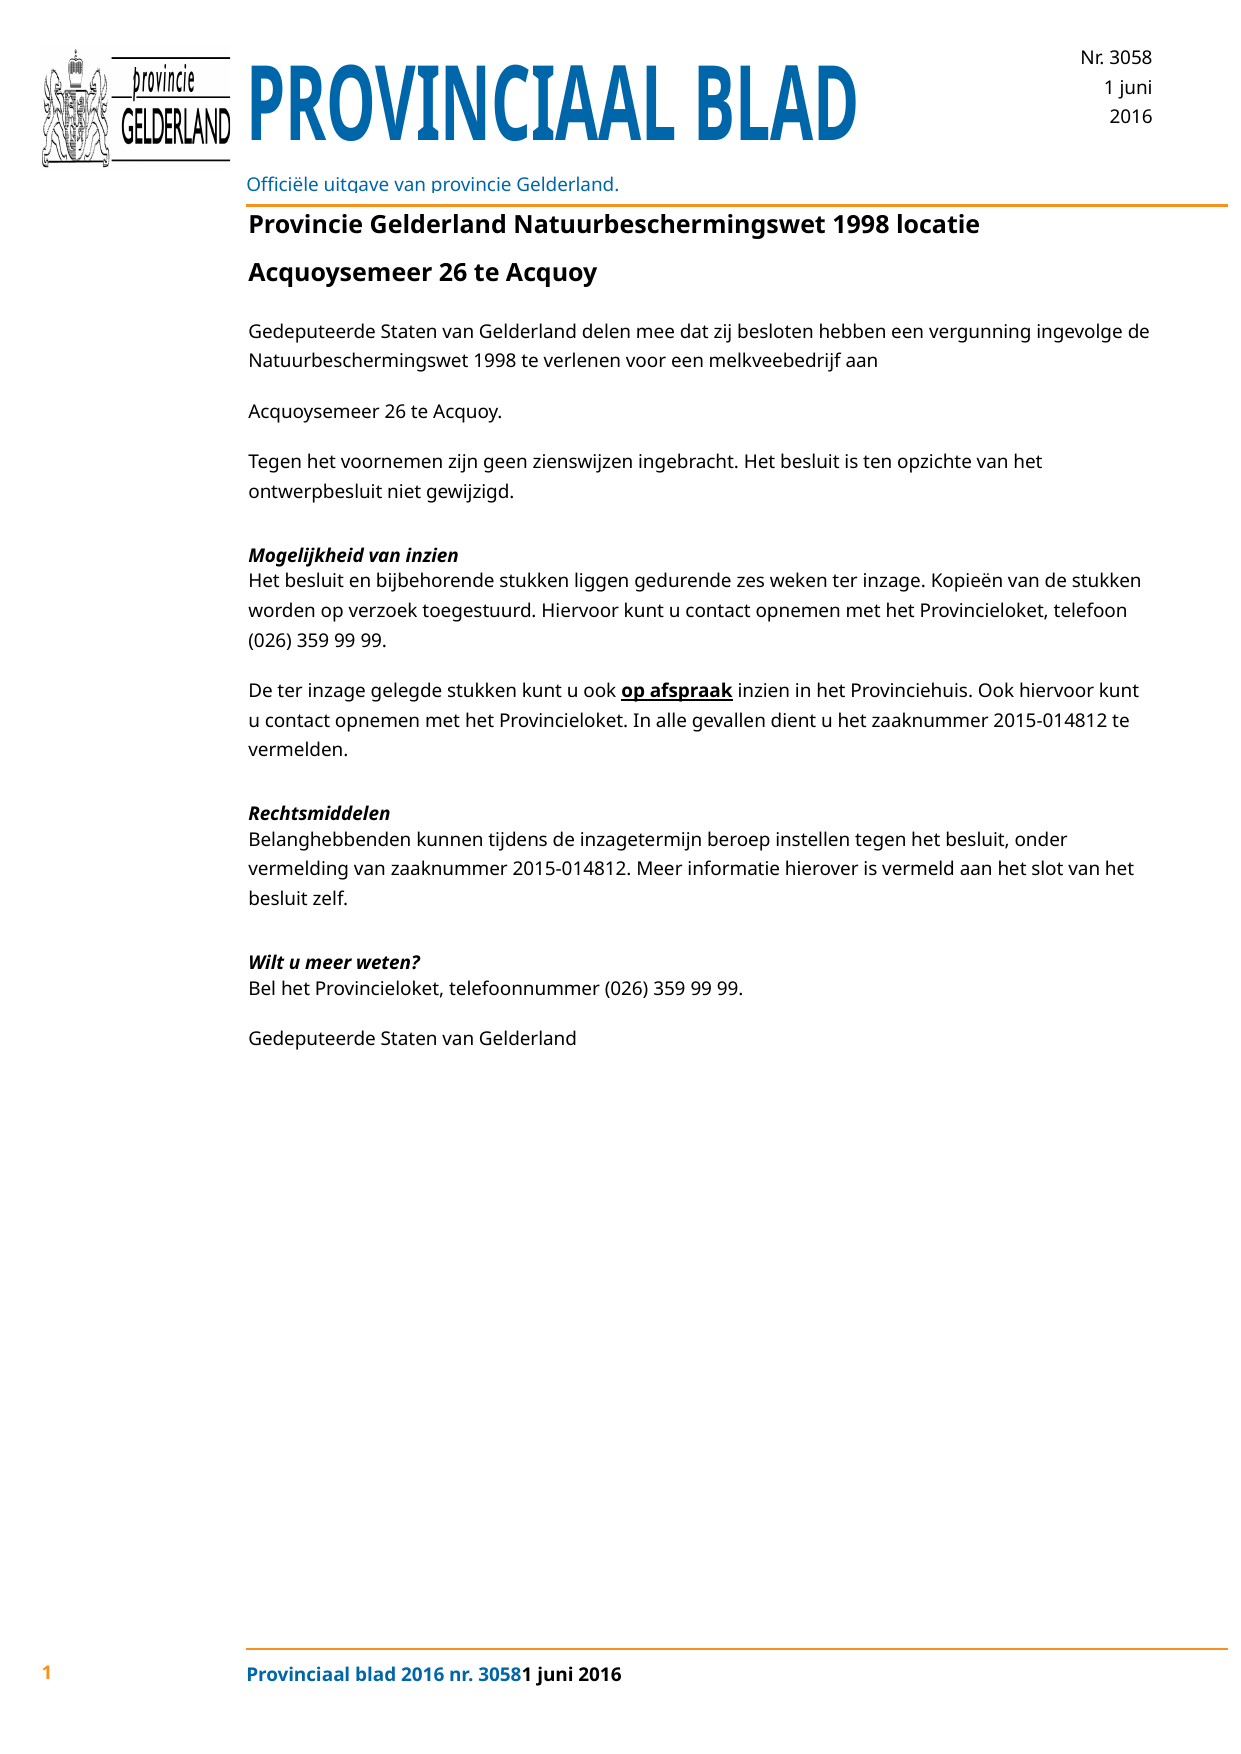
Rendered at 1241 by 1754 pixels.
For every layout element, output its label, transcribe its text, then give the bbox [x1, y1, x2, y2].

text Provincie Gelderland Natuurbeschermingswet 1998 locatie Acquoysemeer 26 te Acquoy [248, 207, 1152, 288]
text Gedeputeerde Staten van Gelderland [248, 1025, 1152, 1051]
text Het besluit en bijbehorende stukken liggen gedurende zes weken ter inzage. Kopieën van de stukken worden op verzoek toegestuurd. Hiervoor kunt u contact opnemen met het Provincieloket, telefoon (026) 359 99 99. [248, 568, 1152, 652]
text Rechtsmiddelen [248, 800, 1152, 826]
text Bel het Provincieloket, telefoonnummer (026) 359 99 99. [248, 975, 1152, 1001]
text Gedeputeerde Staten van Gelderland delen mee dat zij besloten hebben een vergunning ingevolge de Natuurbeschermingswet 1998 te verlenen voor een melkveebedrijf aan [248, 318, 1152, 373]
text Belanghebbenden kunnen tijdens de inzagetermijn beroep instellen tegen het besluit, onder vermelding van zaaknummer 2015-014812. Meer informatie hierover is vermeld aan het slot van het besluit zelf. [248, 826, 1152, 911]
text Wilt u meer weten? [248, 949, 1152, 975]
picture [41, 47, 231, 172]
text Mogelijkheid van inzien [248, 542, 1152, 568]
text Acquoysemeer 26 te Acquoy. [248, 398, 1152, 424]
text Tegen het voornemen zijn geen zienswijzen ingebracht. Het besluit is ten opzichte van het ontwerpbesluit niet gewijzigd. [248, 448, 1152, 504]
text De ter inzage gelegde stukken kunt u ook op afspraak inzien in het Provinciehuis. Ook hiervoor kunt u contact opnemen met het Provincieloket. In alle gevallen dient u het zaaknummer 2015-014812 te vermelden. [248, 677, 1152, 762]
